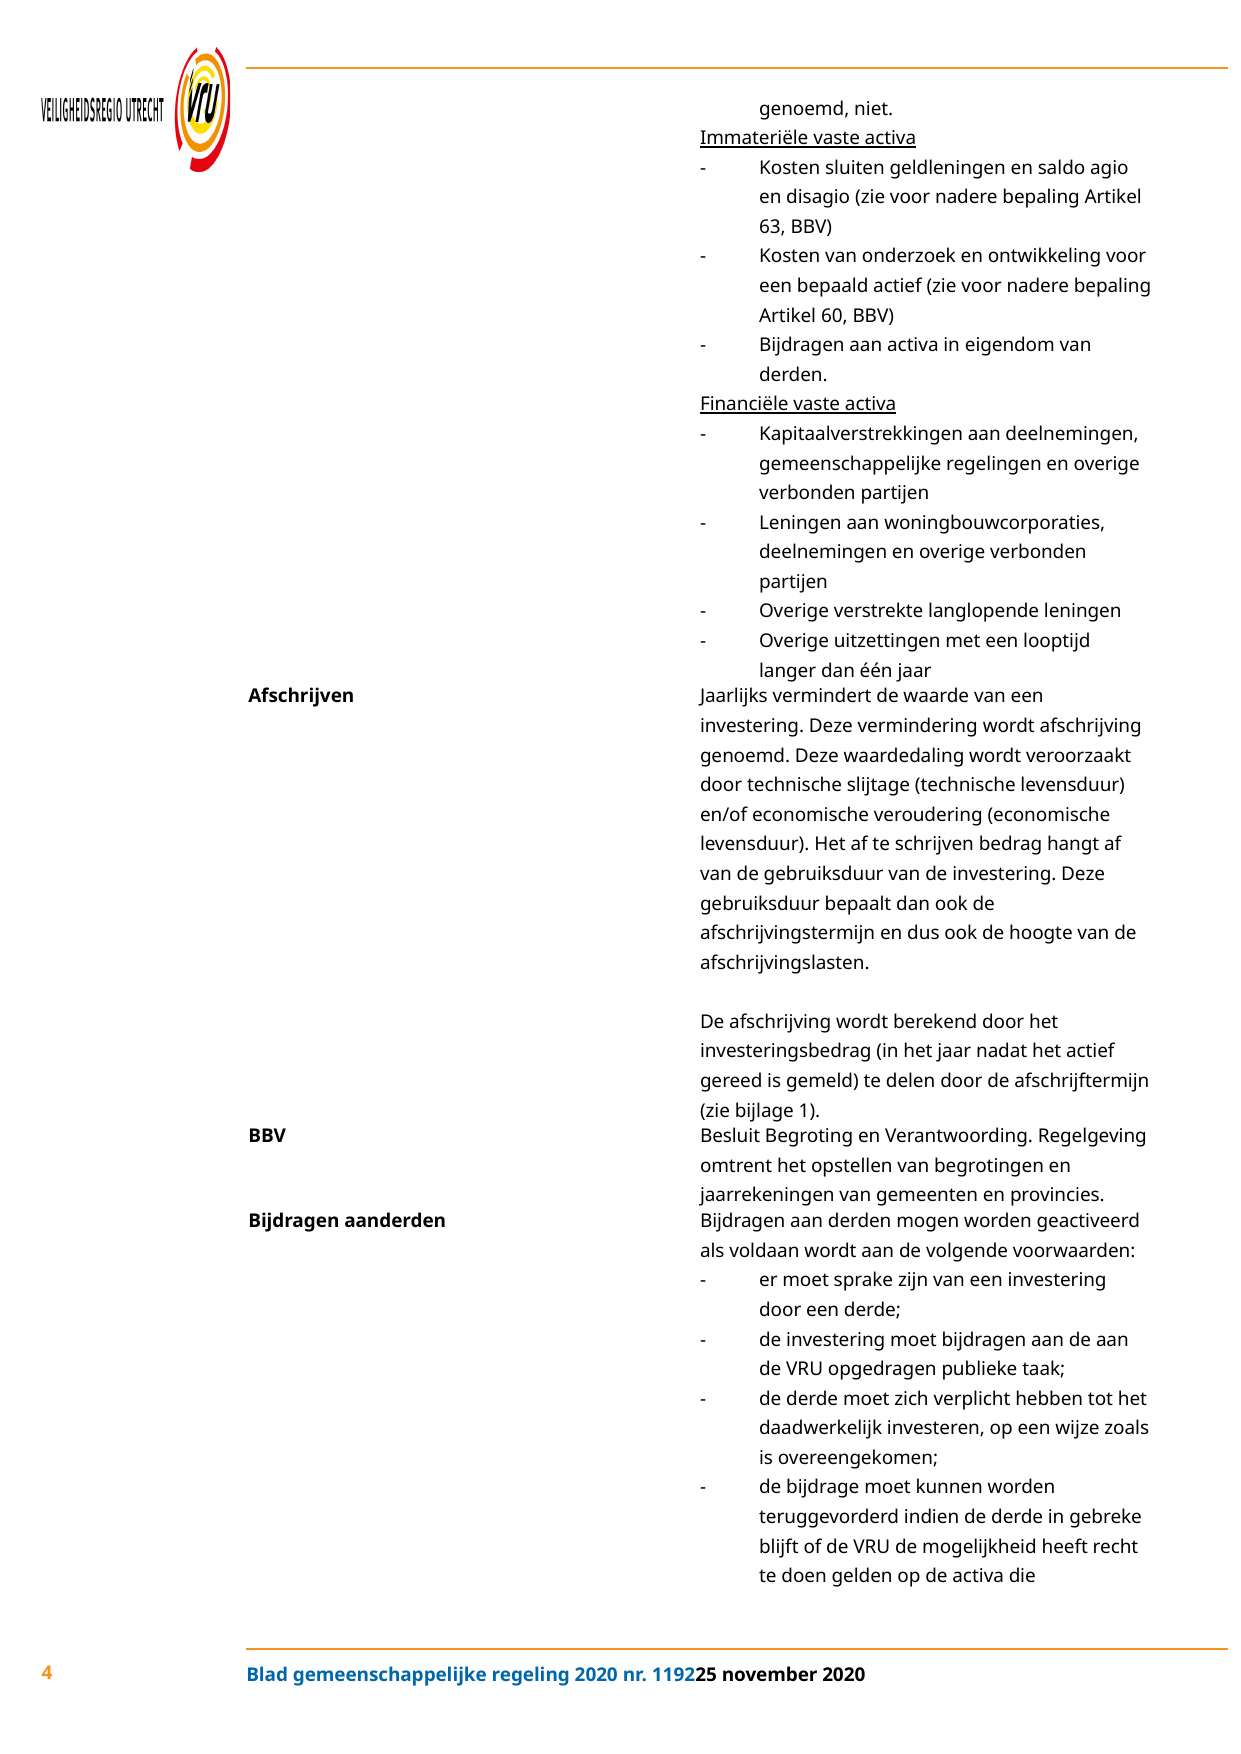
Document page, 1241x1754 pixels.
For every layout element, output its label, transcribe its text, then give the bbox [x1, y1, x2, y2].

table_cell Bijdragen aanderden [248, 1208, 700, 1588]
picture [41, 47, 231, 172]
table_header genoemd, niet. Immateriële vaste activa Kosten sluiten geldleningen en saldo agio en disagio (zie voor nadere bepaling Artikel 63, BBV) Kosten van onderzoek en ontwikkeling voor een bepaald actief (zie voor nadere bepaling Artikel 60, BBV) Bijdragen aan activa in eigendom van derden. Financiële vaste activa Kapitaalverstrekkingen aan deelnemingen, gemeenschappelijke regelingen en overige verbonden partijen Leningen aan woningbouwcorporaties, deelnemingen en overige verbonden partijen Overige verstrekte langlopende leningen Overige uitzettingen met een looptijd langer dan één jaar [700, 95, 1152, 683]
table_cell BBV [248, 1123, 700, 1207]
table_cell Jaarlijks vermindert de waarde van een investering. Deze vermindering wordt afschrijving genoemd. Deze waardedaling wordt veroorzaakt door technische slijtage (technische levensduur) en/of economische veroudering (economische levensduur). Het af te schrijven bedrag hangt af van de gebruiksduur van de investering. Deze gebruiksduur bepaalt dan ook de afschrijvingstermijn en dus ook de hoogte van de afschrijvingslasten. De afschrijving wordt berekend door het investeringsbedrag (in het jaar nadat het actief gereed is gemeld) te delen door de afschrijftermijn (zie bijlage 1). [700, 683, 1152, 1122]
table_cell Afschrijven [248, 683, 700, 1122]
table_header [248, 95, 700, 683]
table_cell Besluit Begroting en Verantwoording. Regelgeving omtrent het opstellen van begrotingen en jaarrekeningen van gemeenten en provincies. [700, 1123, 1152, 1207]
table_cell Bijdragen aan derden mogen worden geactiveerd als voldaan wordt aan de volgende voorwaarden: er moet sprake zijn van een investering door een derde; de investering moet bijdragen aan de aan de VRU opgedragen publieke taak; de derde moet zich verplicht hebben tot het daadwerkelijk investeren, op een wijze zoals is overeengekomen; de bijdrage moet kunnen worden teruggevorderd indien de derde in gebreke blijft of de VRU de mogelijkheid heeft recht te doen gelden op de activa die [700, 1208, 1152, 1588]
